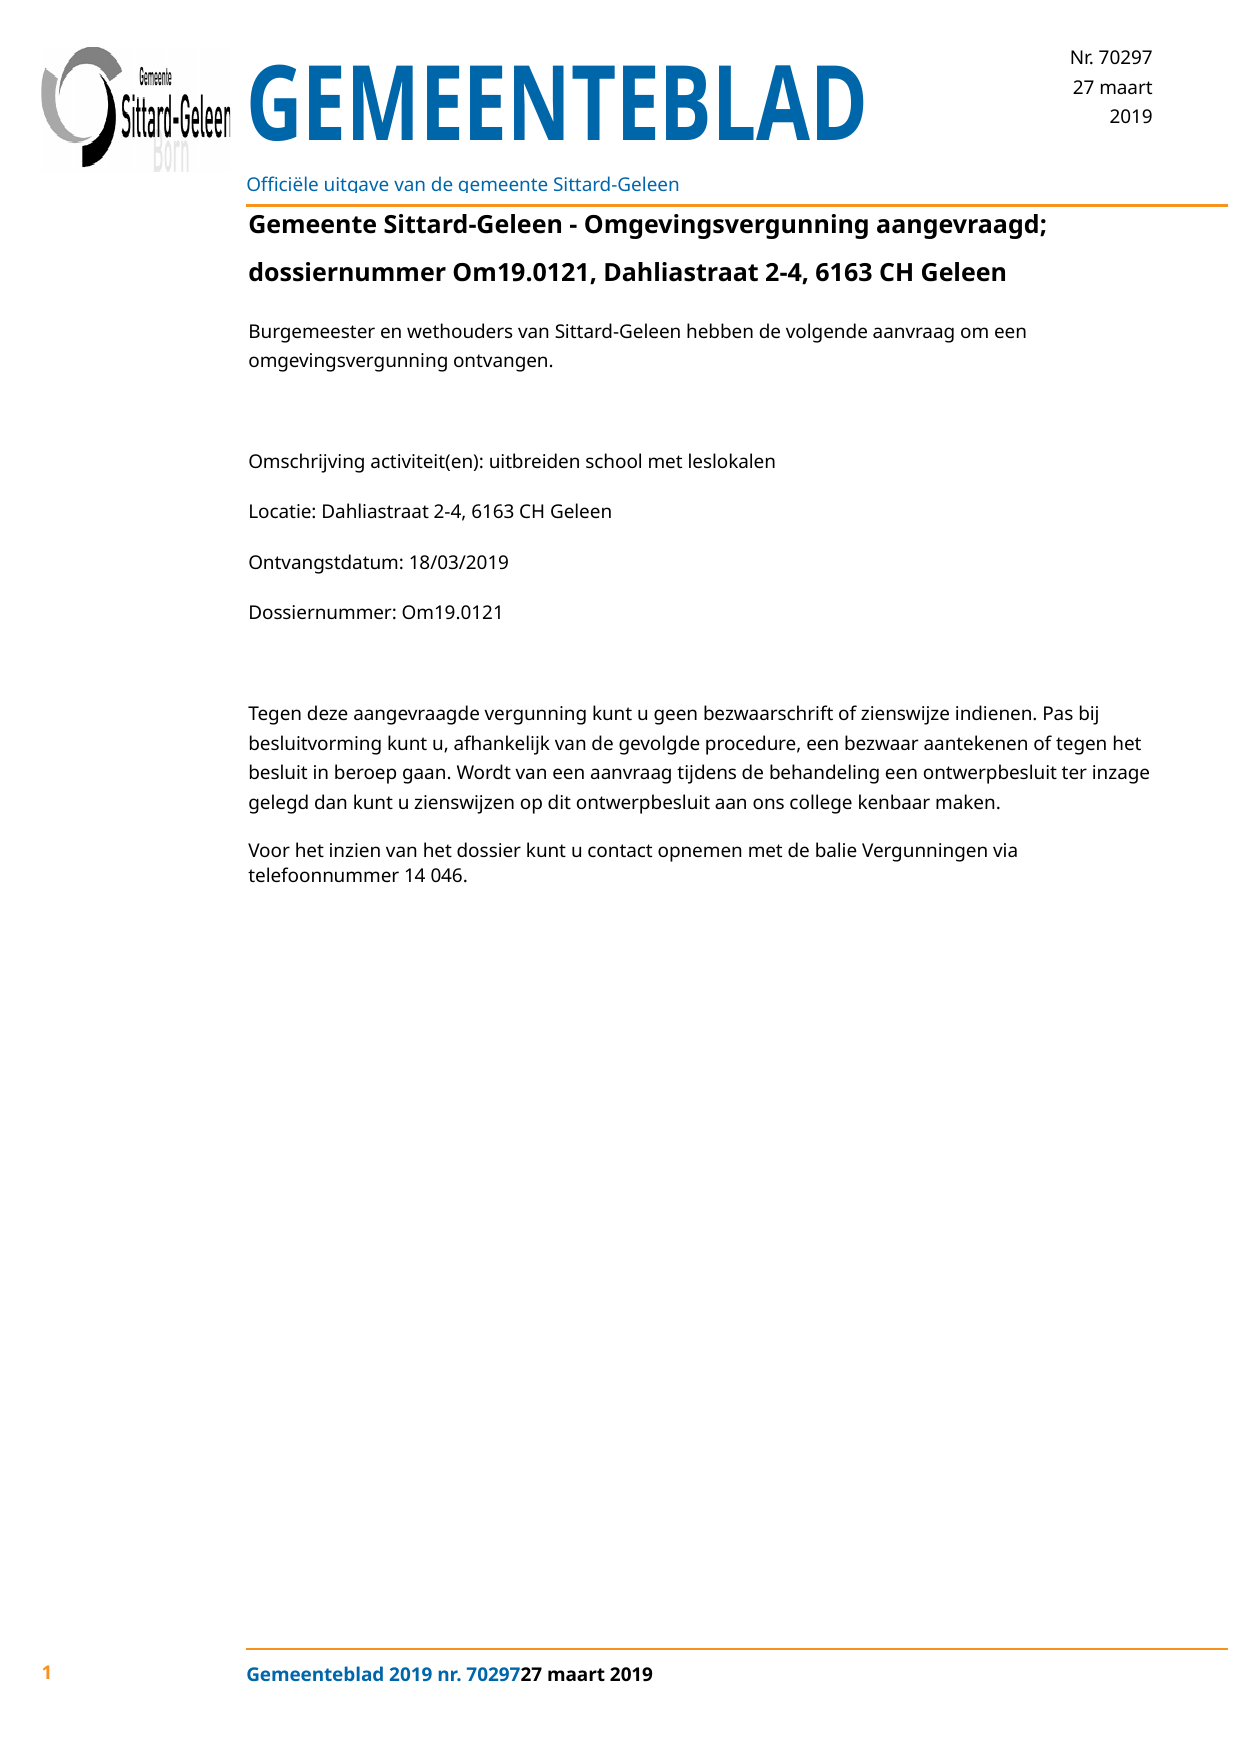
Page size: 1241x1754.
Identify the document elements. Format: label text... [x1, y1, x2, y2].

text Locatie: Dahliastraat 2-4, 6163 CH Geleen [248, 499, 1152, 524]
text Gemeente Sittard-Geleen - Omgevingsvergunning aangevraagd; dossiernummer Om19.0121, Dahliastraat 2-4, 6163 CH Geleen [248, 207, 1152, 288]
text Burgemeester en wethouders van Sittard-Geleen hebben de volgende aanvraag om een omgevingsvergunning ontvangen. [248, 318, 1152, 373]
picture [41, 47, 231, 172]
text Voor het inzien van het dossier kunt u contact opnemen met de balie Vergunningen via telefoonnummer 14 046. [248, 837, 1152, 888]
text Omschrijving activiteit(en): uitbreiden school met leslokalen [248, 448, 1152, 474]
text Tegen deze aangevraagde vergunning kunt u geen bezwaarschrift of zienswijze indienen. Pas bij besluitvorming kunt u, afhankelijk van de gevolgde procedure, een bezwaar aantekenen of tegen het besluit in beroep gaan. Wordt van een aanvraag tijdens de behandeling een ontwerpbesluit ter inzage gelegd dan kunt u zienswijzen op dit ontwerpbesluit aan ons college kenbaar maken. [248, 700, 1152, 815]
text Ontvangstdatum: 18/03/2019 [248, 549, 1152, 575]
text Dossiernummer: Om19.0121 [248, 599, 1152, 625]
